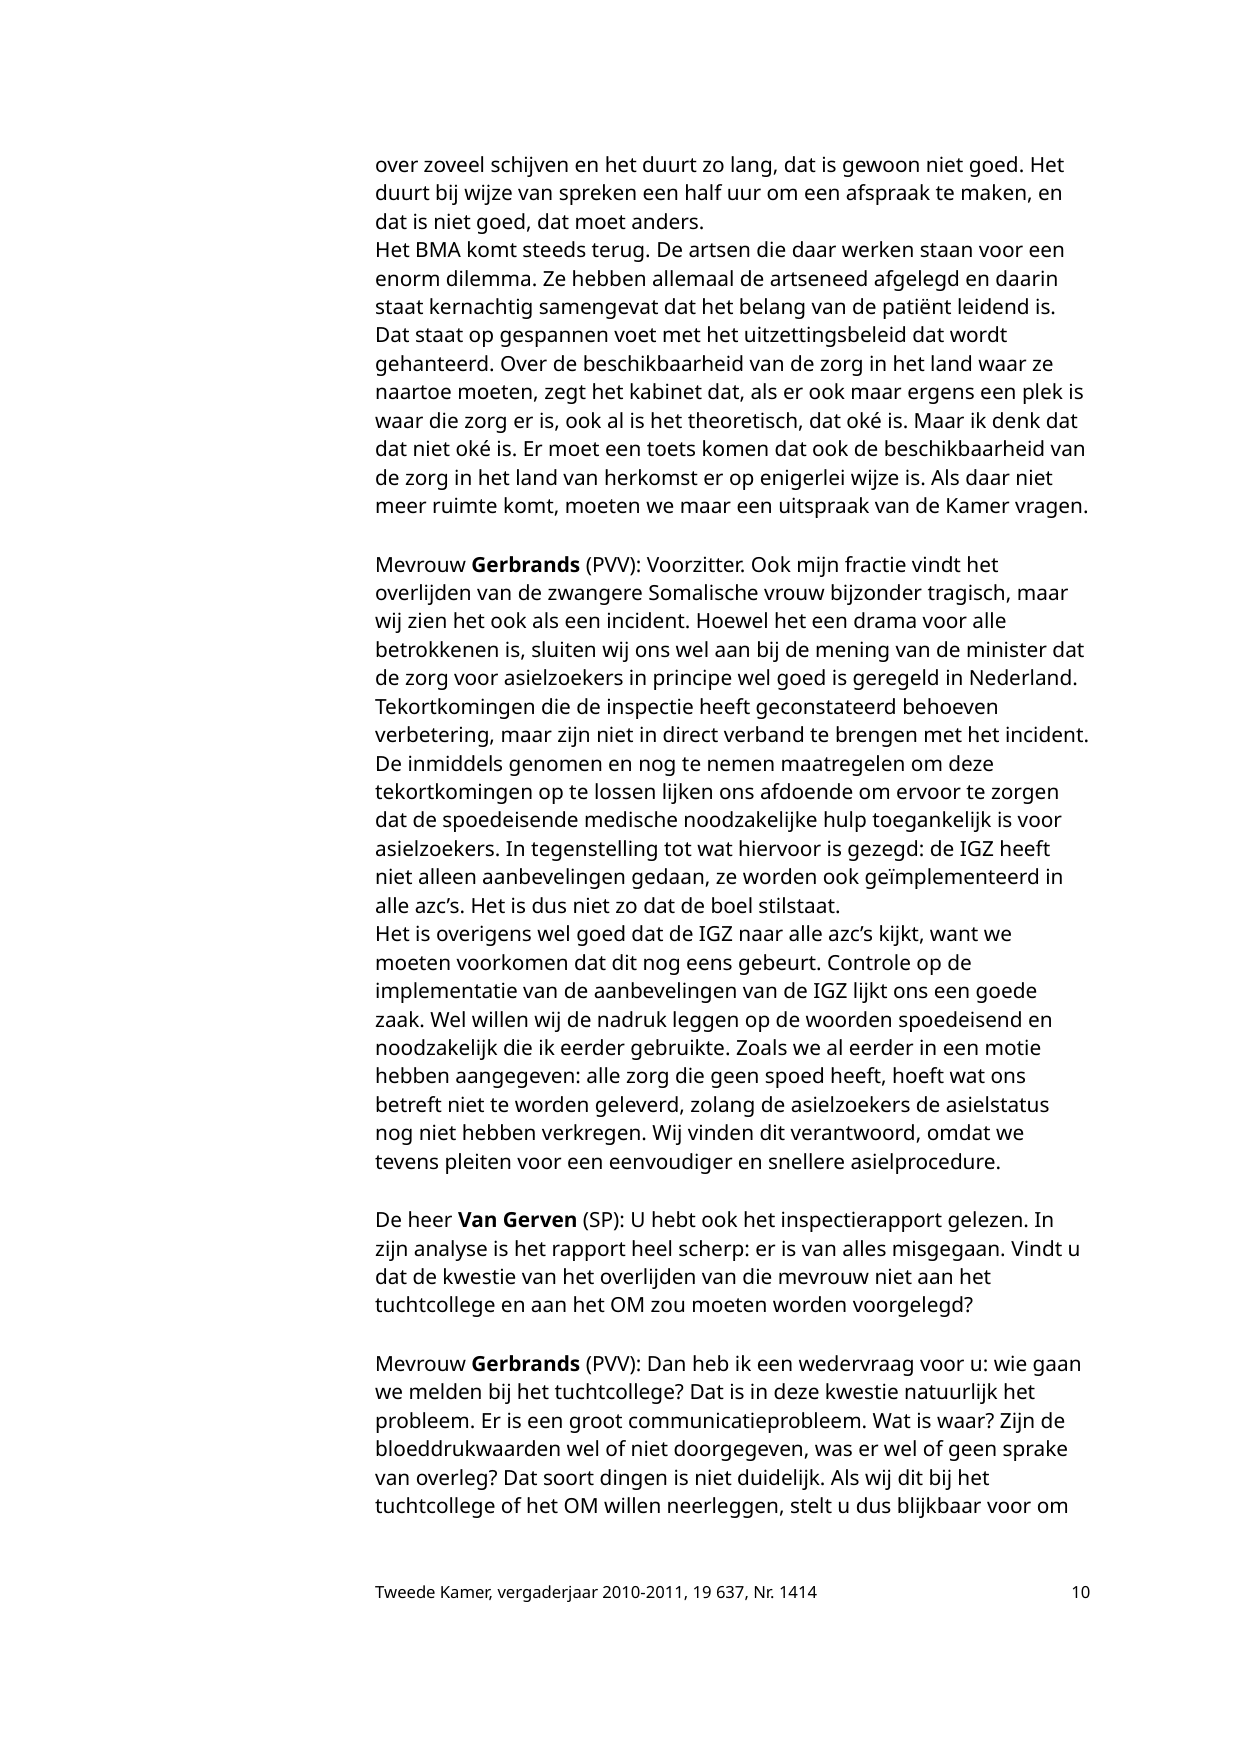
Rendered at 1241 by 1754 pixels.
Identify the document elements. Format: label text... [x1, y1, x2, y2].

text over zoveel schijven en het duurt zo lang, dat is gewoon niet goed. Het duurt bij wijze van spreken een half uur om een afspraak te maken, en dat is niet goed, dat moet anders. [375, 150, 1090, 235]
text Mevrouw Gerbrands (PVV): Voorzitter. Ook mijn fractie vindt het overlijden van de zwangere Somalische vrouw bijzonder tragisch, maar wij zien het ook als een incident. Hoewel het een drama voor alle betrokkenen is, sluiten wij ons wel aan bij de mening van de minister dat de zorg voor asielzoekers in principe wel goed is geregeld in Nederland. Tekortkomingen die de inspectie heeft geconstateerd behoeven verbetering, maar zijn niet in direct verband te brengen met het incident. De inmiddels genomen en nog te nemen maatregelen om deze tekortkomingen op te lossen lijken ons afdoende om ervoor te zorgen dat de spoedeisende medische noodzakelijke hulp toegankelijk is voor asielzoekers. In tegenstelling tot wat hiervoor is gezegd: de IGZ heeft niet alleen aanbevelingen gedaan, ze worden ook geïmplementeerd in alle azc’s. Het is dus niet zo dat de boel stilstaat. [375, 550, 1090, 919]
text Het is overigens wel goed dat de IGZ naar alle azc’s kijkt, want we moeten voorkomen dat dit nog eens gebeurt. Controle op de implementatie van de aanbevelingen van de IGZ lijkt ons een goede zaak. Wel willen wij de nadruk leggen op de woorden spoedeisend en noodzakelijk die ik eerder gebruikte. Zoals we al eerder in een motie hebben aangegeven: alle zorg die geen spoed heeft, hoeft wat ons betreft niet te worden geleverd, zolang de asielzoekers de asielstatus nog niet hebben verkregen. Wij vinden dit verantwoord, omdat we tevens pleiten voor een eenvoudiger en snellere asielprocedure. [375, 919, 1090, 1175]
text De heer Van Gerven (SP): U hebt ook het inspectierapport gelezen. In zijn analyse is het rapport heel scherp: er is van alles misgegaan. Vindt u dat de kwestie van het overlijden van die mevrouw niet aan het tuchtcollege en aan het OM zou moeten worden voorgelegd? [375, 1205, 1090, 1319]
text Mevrouw Gerbrands (PVV): Dan heb ik een wedervraag voor u: wie gaan we melden bij het tuchtcollege? Dat is in deze kwestie natuurlijk het probleem. Er is een groot communicatieprobleem. Wat is waar? Zijn de bloeddrukwaarden wel of niet doorgegeven, was er wel of geen sprake van overleg? Dat soort dingen is niet duidelijk. Als wij dit bij het tuchtcollege of het OM willen neerleggen, stelt u dus blijkbaar voor om [375, 1349, 1090, 1520]
text Het BMA komt steeds terug. De artsen die daar werken staan voor een enorm dilemma. Ze hebben allemaal de artseneed afgelegd en daarin staat kernachtig samengevat dat het belang van de patiënt leidend is. Dat staat op gespannen voet met het uitzettingsbeleid dat wordt gehanteerd. Over de beschikbaarheid van de zorg in het land waar ze naartoe moeten, zegt het kabinet dat, als er ook maar ergens een plek is waar die zorg er is, ook al is het theoretisch, dat oké is. Maar ik denk dat dat niet oké is. Er moet een toets komen dat ook de beschikbaarheid van de zorg in het land van herkomst er op enigerlei wijze is. Als daar niet meer ruimte komt, moeten we maar een uitspraak van de Kamer vragen. [375, 235, 1090, 520]
